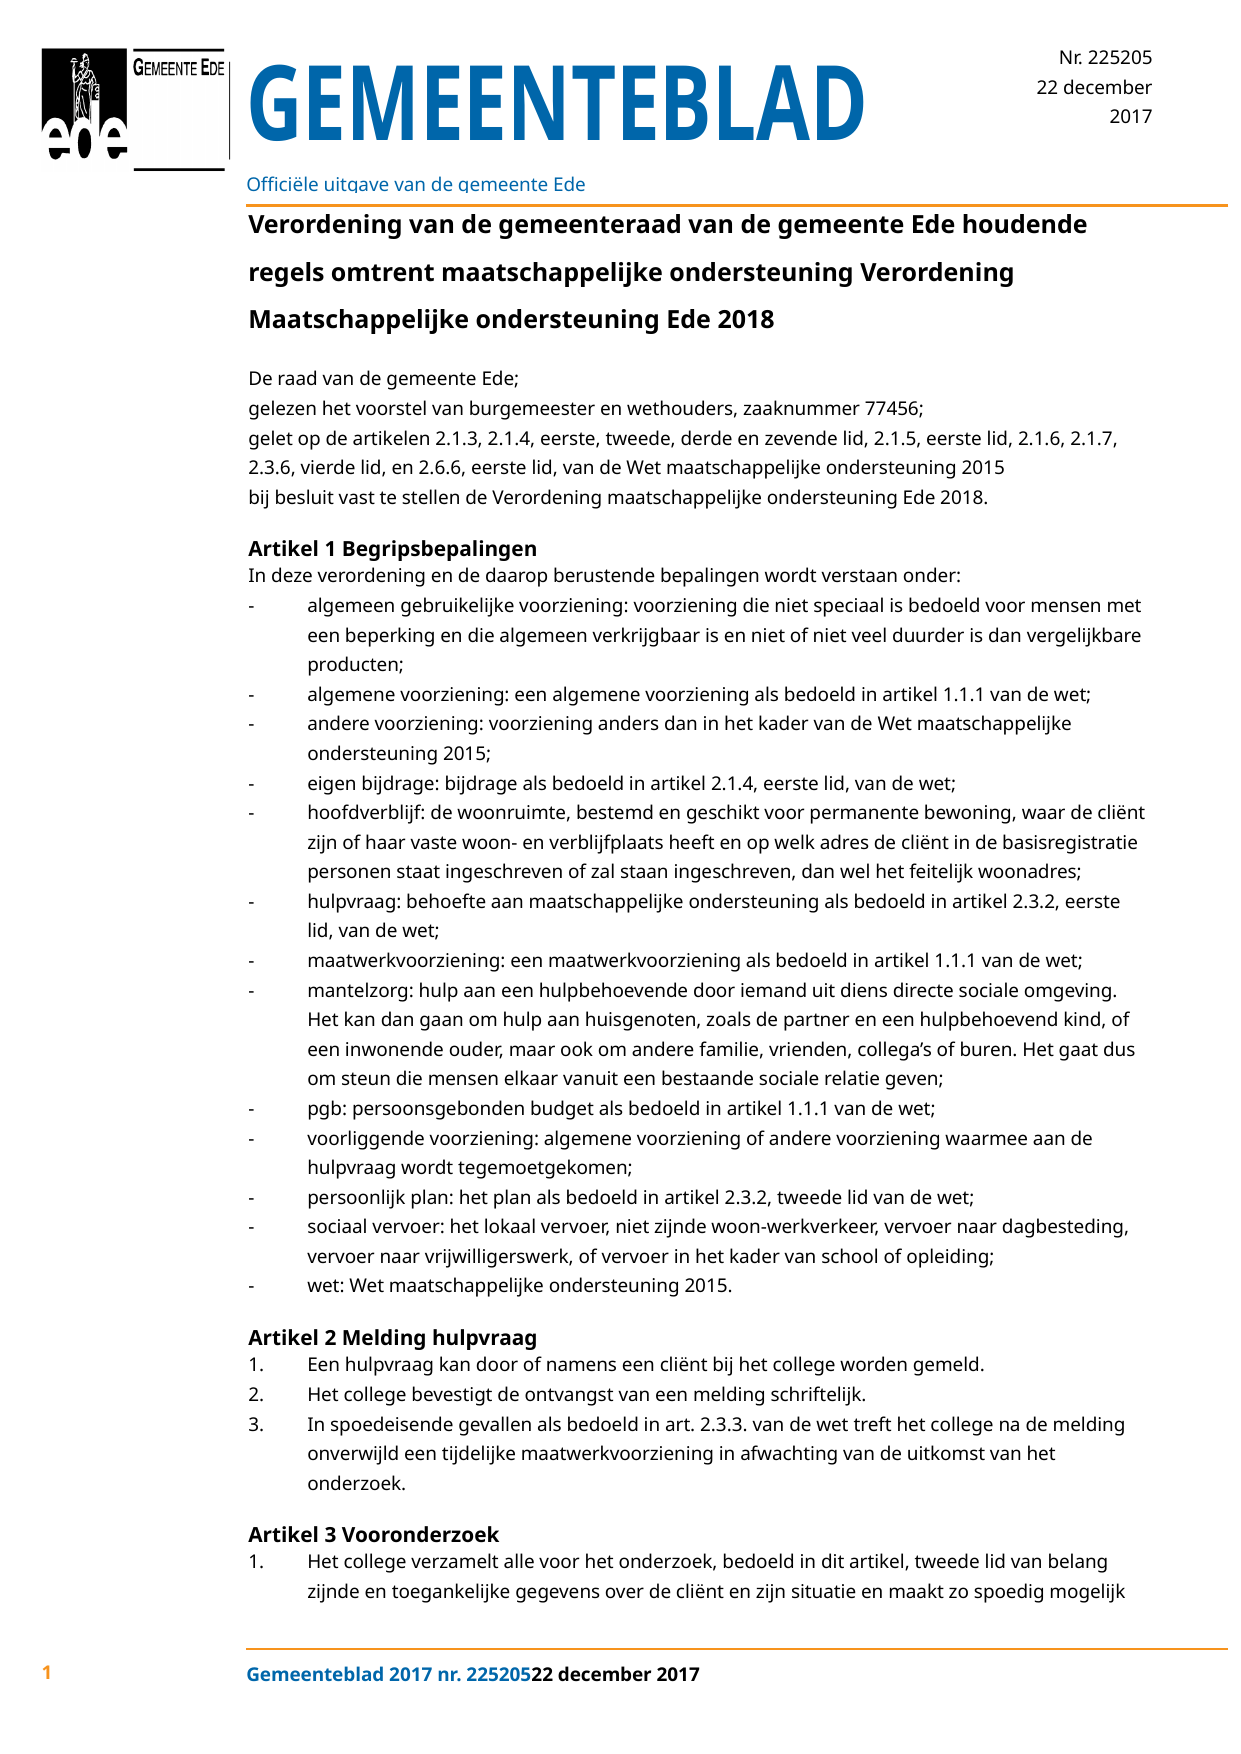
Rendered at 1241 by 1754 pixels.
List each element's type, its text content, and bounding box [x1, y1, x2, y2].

text Verordening van de gemeenteraad van de gemeente Ede houdende regels omtrent maatschappelijke ondersteuning Verordening Maatschappelijke ondersteuning Ede 2018 [248, 207, 1152, 336]
list pgb: persoonsgebonden budget als bedoeld in artikel 1.1.1 van de wet; [248, 1095, 1152, 1121]
text bij besluit vast te stellen de Verordening maatschappelijke ondersteuning Ede 2018. [248, 484, 1152, 509]
list Het college bevestigt de ontvangst van een melding schriftelijk. [248, 1381, 1152, 1407]
list Een hulpvraag kan door of namens een cliënt bij het college worden gemeld. [248, 1352, 1152, 1377]
text In deze verordening en de daarop berustende bepalingen wordt verstaan onder: [248, 563, 1152, 588]
text gelezen het voorstel van burgemeester en wethouders, zaaknummer 77456; [248, 395, 1152, 421]
list Het college verzamelt alle voor het onderzoek, bedoeld in dit artikel, tweede lid van belang zijnde en toegankelijke gegevens over de cliënt en zijn situatie en maakt zo spoedig mogelijk [248, 1549, 1152, 1604]
list andere voorziening: voorziening anders dan in het kader van de Wet maatschappelijke ondersteuning 2015; [248, 711, 1152, 766]
text Artikel 2 Melding hulpvraag [248, 1323, 1152, 1352]
list persoonlijk plan: het plan als bedoeld in artikel 2.3.2, tweede lid van de wet; [248, 1184, 1152, 1210]
list mantelzorg: hulp aan een hulpbehoevende door iemand uit diens directe sociale omgeving. Het kan dan gaan om hulp aan huisgenoten, zoals de partner en een hulpbehoevend kind, of een inwonende ouder, maar ook om andere familie, vrienden, collega’s of buren. Het gaat dus om steun die mensen elkaar vanuit een bestaande sociale relatie geven; [248, 977, 1152, 1091]
list wet: Wet maatschappelijke ondersteuning 2015. [248, 1273, 1152, 1298]
list sociaal vervoer: het lokaal vervoer, niet zijnde woon-werkverkeer, vervoer naar dagbesteding, vervoer naar vrijwilligerswerk, of vervoer in het kader van school of opleiding; [248, 1213, 1152, 1269]
list eigen bijdrage: bijdrage als bedoeld in artikel 2.1.4, eerste lid, van de wet; [248, 770, 1152, 796]
text De raad van de gemeente Ede; [248, 366, 1152, 391]
list maatwerkvoorziening: een maatwerkvoorziening als bedoeld in artikel 1.1.1 van de wet; [248, 947, 1152, 973]
list hoofdverblijf: de woonruimte, bestemd en geschikt voor permanente bewoning, waar de cliënt zijn of haar vaste woon- en verblijfplaats heeft en op welk adres de cliënt in de basisregistratie personen staat ingeschreven of zal staan ingeschreven, dan wel het feitelijk woonadres; [248, 799, 1152, 884]
list voorliggende voorziening: algemene voorziening of andere voorziening waarmee aan de hulpvraag wordt tegemoetgekomen; [248, 1125, 1152, 1180]
list hulpvraag: behoefte aan maatschappelijke ondersteuning als bedoeld in artikel 2.3.2, eerste lid, van de wet; [248, 888, 1152, 943]
list algemene voorziening: een algemene voorziening als bedoeld in artikel 1.1.1 van de wet; [248, 681, 1152, 707]
text Artikel 1 Begripsbepalingen [248, 534, 1152, 563]
text Artikel 3 Vooronderzoek [248, 1520, 1152, 1549]
list algemeen gebruikelijke voorziening: voorziening die niet speciaal is bedoeld voor mensen met een beperking en die algemeen verkrijgbaar is en niet of niet veel duurder is dan vergelijkbare producten; [248, 592, 1152, 677]
list In spoedeisende gevallen als bedoeld in art. 2.3.3. van de wet treft het college na de melding onverwijld een tijdelijke maatwerkvoorziening in afwachting van de uitkomst van het onderzoek. [248, 1411, 1152, 1496]
text gelet op de artikelen 2.1.3, 2.1.4, eerste, tweede, derde en zevende lid, 2.1.5, eerste lid, 2.1.6, 2.1.7, 2.3.6, vierde lid, en 2.6.6, eerste lid, van de Wet maatschappelijke ondersteuning 2015 [248, 425, 1152, 480]
picture [41, 47, 231, 172]
